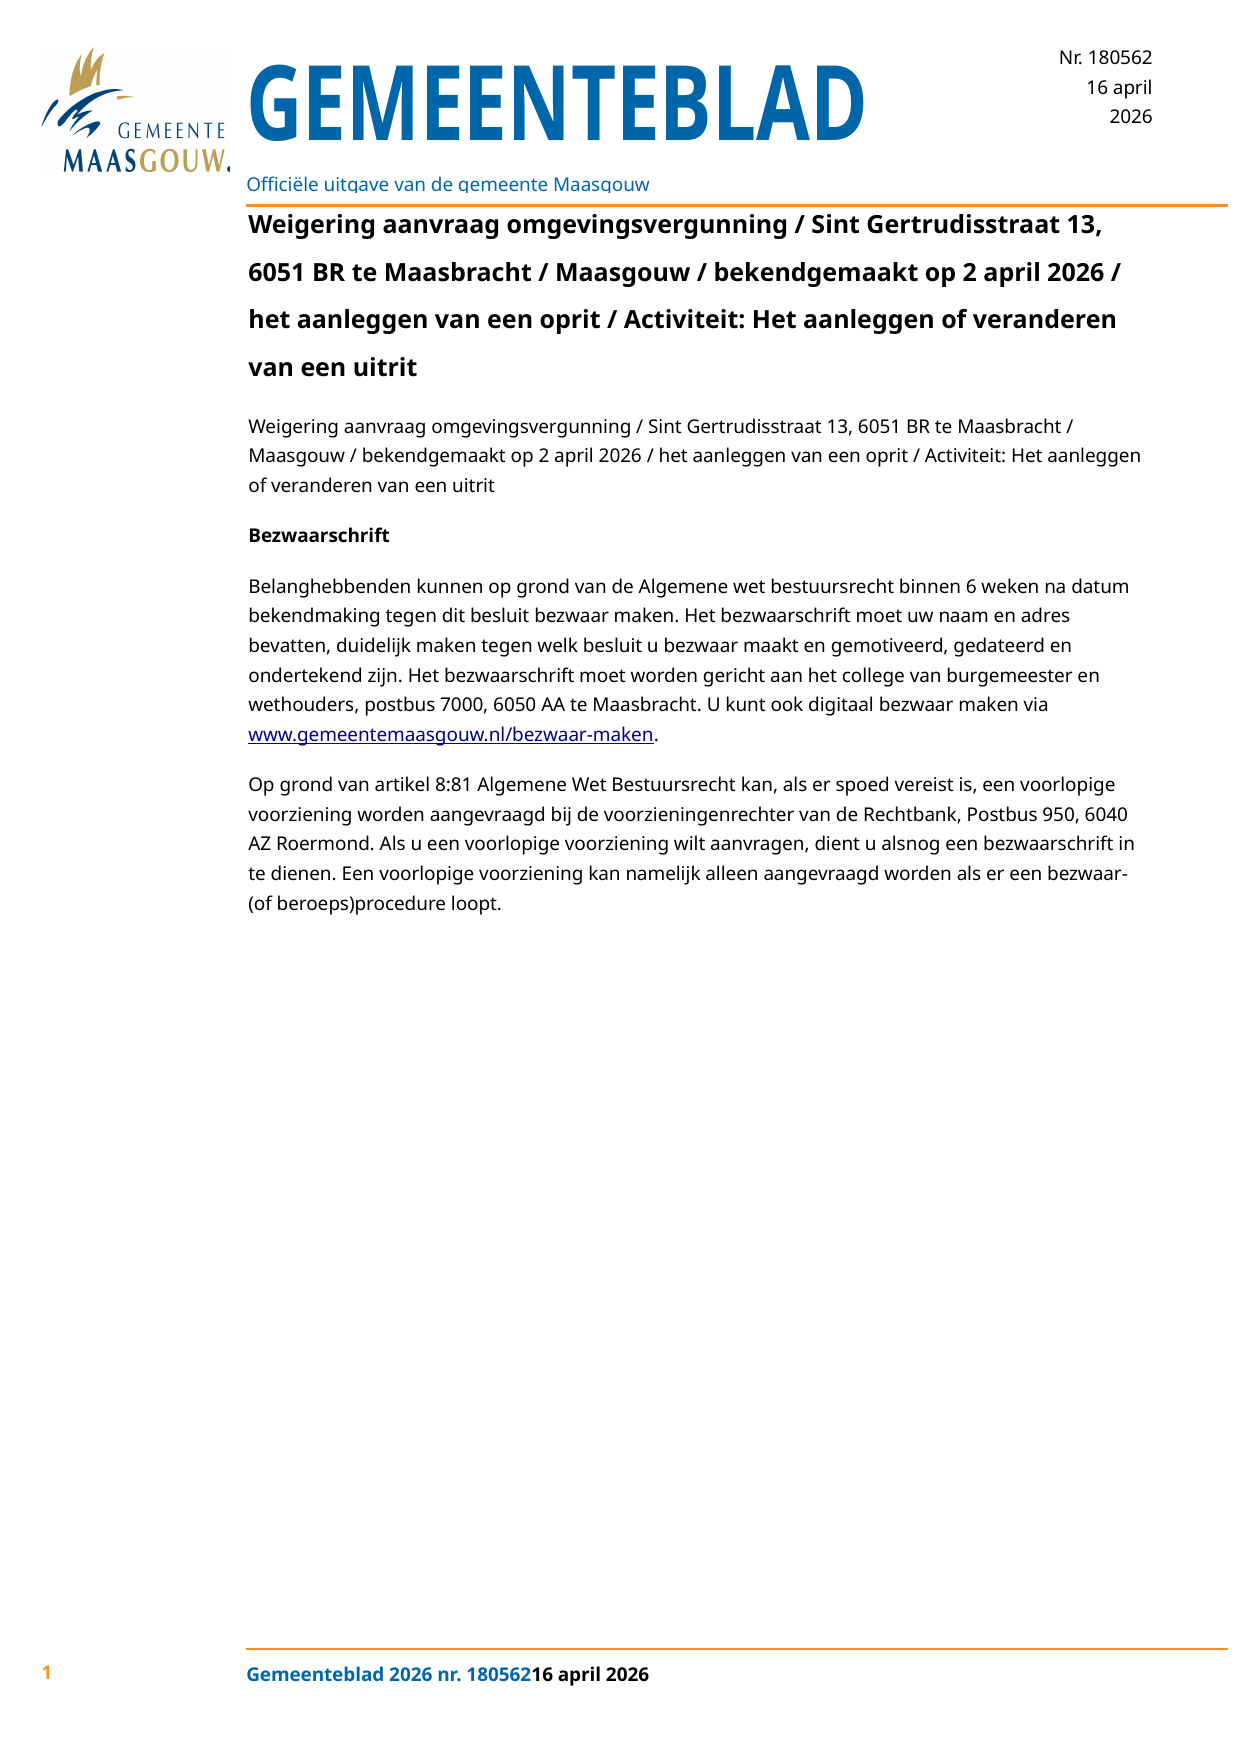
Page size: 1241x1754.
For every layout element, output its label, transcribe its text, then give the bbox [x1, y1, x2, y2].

text Belanghebbenden kunnen op grond van de Algemene wet bestuursrecht binnen 6 weken na datum bekendmaking tegen dit besluit bezwaar maken. Het bezwaarschrift moet uw naam en adres bevatten, duidelijk maken tegen welk besluit u bezwaar maakt en gemotiveerd, gedateerd en ondertekend zijn. Het bezwaarschrift moet worden gericht aan het college van burgemeester en wethouders, postbus 7000, 6050 AA te Maasbracht. U kunt ook digitaal bezwaar maken via www.gemeentemaasgouw.nl/bezwaar-maken. [248, 573, 1152, 747]
text Weigering aanvraag omgevingsvergunning / Sint Gertrudisstraat 13, 6051 BR te Maasbracht / Maasgouw / bekendgemaakt op 2 april 2026 / het aanleggen van een oprit / Activiteit: Het aanleggen of veranderen van een uitrit [248, 413, 1152, 498]
picture [41, 47, 231, 172]
text Bezwaarschrift [248, 523, 1152, 548]
text Weigering aanvraag omgevingsvergunning / Sint Gertrudisstraat 13, 6051 BR te Maasbracht / Maasgouw / bekendgemaakt op 2 april 2026 / het aanleggen van een oprit / Activiteit: Het aanleggen of veranderen van een uitrit [248, 207, 1152, 384]
text Op grond van artikel 8:81 Algemene Wet Bestuursrecht kan, als er spoed vereist is, een voorlopige voorziening worden aangevraagd bij de voorzieningenrechter van de Rechtbank, Postbus 950, 6040 AZ Roermond. Als u een voorlopige voorziening wilt aanvragen, dient u alsnog een bezwaarschrift in te dienen. Een voorlopige voorziening kan namelijk alleen aangevraagd worden als er een bezwaar- (of beroeps)procedure loopt. [248, 771, 1152, 916]
